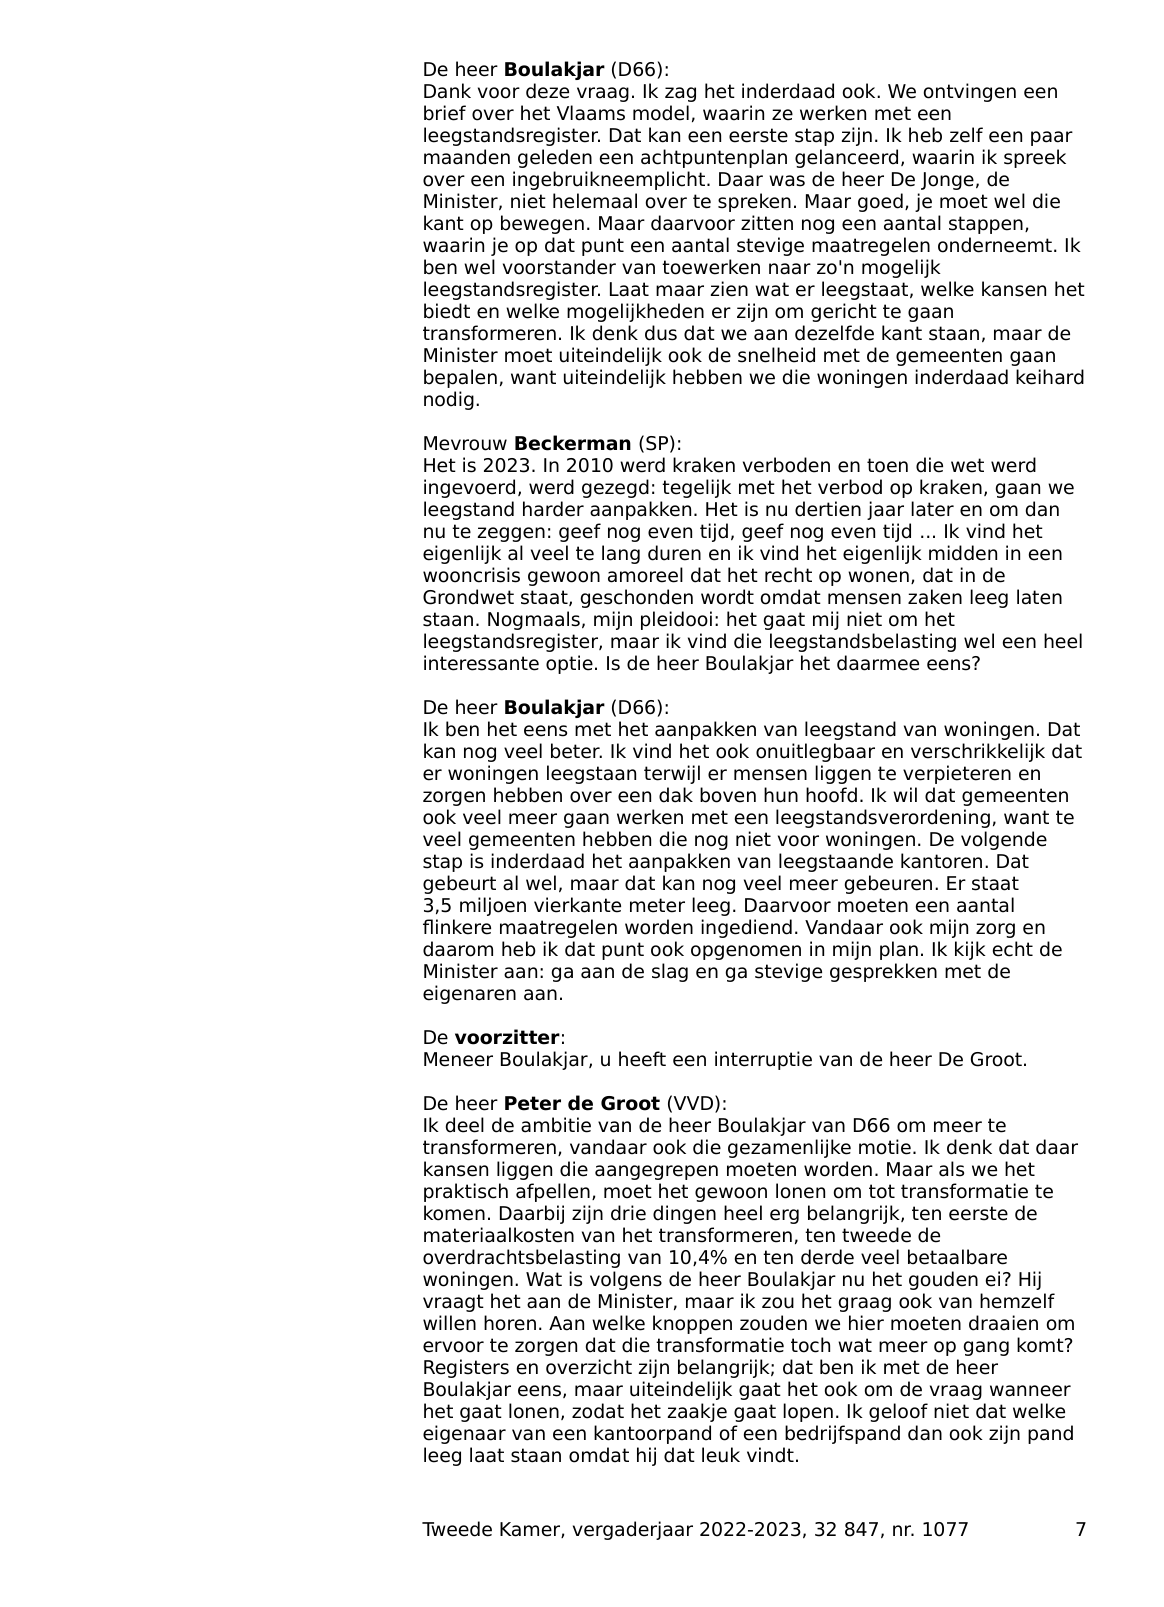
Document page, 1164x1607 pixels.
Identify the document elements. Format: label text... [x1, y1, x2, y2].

text Het is 2023. In 2010 werd kraken verboden en toen die wet werd ingevoerd, werd gezegd: tegelijk met het verbod op kraken, gaan we leegstand harder aanpakken. Het is nu dertien jaar later en om dan nu te zeggen: geef nog even tijd, geef nog even tijd ... Ik vind het eigenlijk al veel te lang duren en ik vind het eigenlijk midden in een wooncrisis gewoon amoreel dat het recht op wonen, dat in de Grondwet staat, geschonden wordt omdat mensen zaken leeg laten staan. Nogmaals, mijn pleidooi: het gaat mij niet om het leegstandsregister, maar ik vind die leegstandsbelasting wel een heel interessante optie. Is de heer Boulakjar het daarmee eens? [422, 455, 1087, 675]
text De heer Boulakjar (D66): [422, 697, 1087, 719]
text Mevrouw Beckerman (SP): [422, 433, 1087, 455]
text De heer Boulakjar (D66): [422, 59, 1087, 81]
text De voorzitter: [422, 1027, 1087, 1049]
text Ik deel de ambitie van de heer Boulakjar van D66 om meer te transformeren, vandaar ook die gezamenlijke motie. Ik denk dat daar kansen liggen die aangegrepen moeten worden. Maar als we het praktisch afpellen, moet het gewoon lonen om tot transformatie te komen. Daarbij zijn drie dingen heel erg belangrijk, ten eerste de materiaalkosten van het transformeren, ten tweede de overdrachtsbelasting van 10,4% en ten derde veel betaalbare woningen. Wat is volgens de heer Boulakjar nu het gouden ei? Hij vraagt het aan de Minister, maar ik zou het graag ook van hemzelf willen horen. Aan welke knoppen zouden we hier moeten draaien om ervoor te zorgen dat die transformatie toch wat meer op gang komt? Registers en overzicht zijn belangrijk; dat ben ik met de heer Boulakjar eens, maar uiteindelijk gaat het ook om de vraag wanneer het gaat lonen, zodat het zaakje gaat lopen. Ik geloof niet dat welke eigenaar van een kantoorpand of een bedrijfspand dan ook zijn pand leeg laat staan omdat hij dat leuk vindt. [422, 1115, 1087, 1467]
text Dank voor deze vraag. Ik zag het inderdaad ook. We ontvingen een brief over het Vlaams model, waarin ze werken met een leegstandsregister. Dat kan een eerste stap zijn. Ik heb zelf een paar maanden geleden een achtpuntenplan gelanceerd, waarin ik spreek over een ingebruikneemplicht. Daar was de heer De Jonge, de Minister, niet helemaal over te spreken. Maar goed, je moet wel die kant op bewegen. Maar daarvoor zitten nog een aantal stappen, waarin je op dat punt een aantal stevige maatregelen onderneemt. Ik ben wel voorstander van toewerken naar zo'n mogelijk leegstandsregister. Laat maar zien wat er leegstaat, welke kansen het biedt en welke mogelijkheden er zijn om gericht te gaan transformeren. Ik denk dus dat we aan dezelfde kant staan, maar de Minister moet uiteindelijk ook de snelheid met de gemeenten gaan bepalen, want uiteindelijk hebben we die woningen inderdaad keihard nodig. [422, 81, 1087, 411]
text De heer Peter de Groot (VVD): [422, 1093, 1087, 1115]
text Meneer Boulakjar, u heeft een interruptie van de heer De Groot. [422, 1049, 1087, 1071]
text Ik ben het eens met het aanpakken van leegstand van woningen. Dat kan nog veel beter. Ik vind het ook onuitlegbaar en verschrikkelijk dat er woningen leegstaan terwijl er mensen liggen te verpieteren en zorgen hebben over een dak boven hun hoofd. Ik wil dat gemeenten ook veel meer gaan werken met een leegstandsverordening, want te veel gemeenten hebben die nog niet voor woningen. De volgende stap is inderdaad het aanpakken van leegstaande kantoren. Dat gebeurt al wel, maar dat kan nog veel meer gebeuren. Er staat 3,5 miljoen vierkante meter leeg. Daarvoor moeten een aantal flinkere maatregelen worden ingediend. Vandaar ook mijn zorg en daarom heb ik dat punt ook opgenomen in mijn plan. Ik kijk echt de Minister aan: ga aan de slag en ga stevige gesprekken met de eigenaren aan. [422, 719, 1087, 1004]
